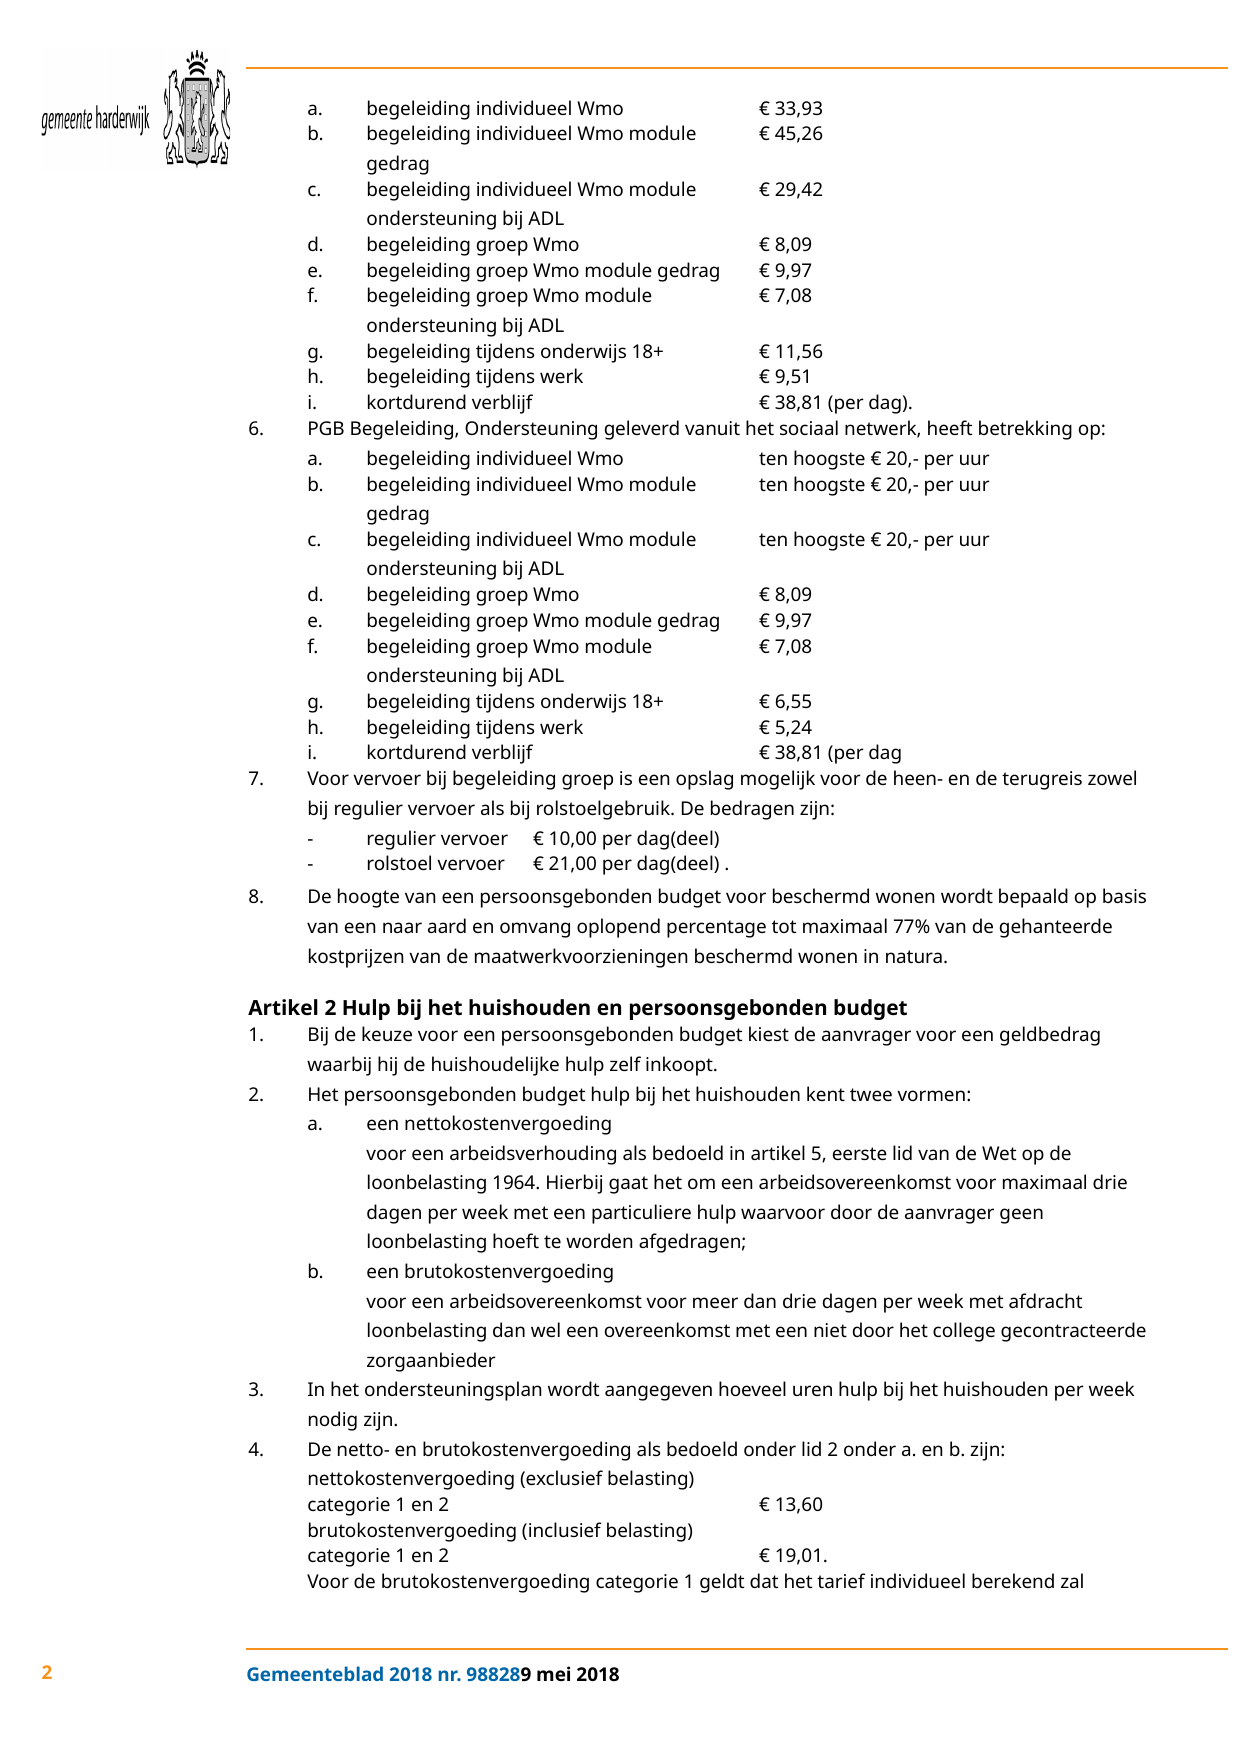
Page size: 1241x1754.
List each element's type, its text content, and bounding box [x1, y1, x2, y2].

table_cell € 8,09 [759, 231, 1211, 257]
list Bij de keuze voor een persoonsgebonden budget kiest de aanvrager voor een geldbedrag waarbij hij de huishoudelijke hulp zelf inkoopt. [248, 1022, 1152, 1077]
table_cell € 45,26 [759, 121, 1211, 176]
table_cell € 5,24 [759, 714, 1211, 739]
table_header [759, 1466, 1211, 1491]
list Voor de brutokostenvergoeding categorie 1 geldt dat het tarief individueel berekend zal [248, 1568, 1152, 1594]
text Artikel 2 Hulp bij het huishouden en persoonsgebonden budget [248, 993, 1152, 1022]
table_cell begeleiding individueel Wmo module ondersteuning bij ADL [307, 526, 759, 581]
table_cell begeleiding individueel Wmo module gedrag [307, 121, 759, 176]
table_cell begeleiding tijdens onderwijs 18+ [307, 688, 759, 714]
table_cell rolstoel vervoer [307, 850, 533, 876]
table_cell ten hoogste € 20,- per uur [759, 471, 1211, 526]
picture [41, 47, 231, 172]
table_cell € 19,01. [759, 1543, 1211, 1568]
table_cell categorie 1 en 2 [307, 1543, 759, 1568]
table_cell [759, 1517, 1211, 1543]
table_header begeleiding individueel Wmo [307, 445, 759, 471]
table_cell begeleiding groep Wmo module ondersteuning bij ADL [307, 633, 759, 688]
table_cell categorie 1 en 2 [307, 1491, 759, 1517]
list Voor vervoer bij begeleiding groep is een opslag mogelijk voor de heen- en de terugreis zowel bij regulier vervoer als bij rolstoelgebruik. De bedragen zijn: [248, 765, 1152, 821]
table_cell € 38,81 (per dag). [759, 390, 1211, 415]
list PGB Begeleiding, Ondersteuning geleverd vanuit het sociaal netwerk, heeft betrekking op: [248, 415, 1152, 441]
table_cell € 9,97 [759, 257, 1211, 283]
list Het persoonsgebonden budget hulp bij het huishouden kent twee vormen: [248, 1081, 1152, 1107]
table_cell € 9,51 [759, 364, 1211, 389]
table_cell begeleiding tijdens werk [307, 714, 759, 739]
table_header begeleiding individueel Wmo [307, 95, 759, 121]
table_cell begeleiding tijdens werk [307, 364, 759, 389]
table_cell begeleiding groep Wmo module gedrag [307, 607, 759, 633]
table_cell begeleiding groep Wmo [307, 581, 759, 607]
table_cell € 38,81 (per dag [759, 740, 1211, 765]
table_cell begeleiding groep Wmo [307, 231, 759, 257]
table_cell € 29,42 [759, 176, 1211, 231]
table_cell begeleiding tijdens onderwijs 18+ [307, 338, 759, 364]
table_cell € 21,00 per dag(deel) . [533, 850, 759, 876]
list voor een arbeidsovereenkomst voor meer dan drie dagen per week met afdracht loonbelasting dan wel een overeenkomst met een niet door het college gecontracteerde zorgaanbieder [307, 1288, 1152, 1373]
table_cell € 7,08 [759, 633, 1211, 688]
table_cell begeleiding individueel Wmo module ondersteuning bij ADL [307, 176, 759, 231]
list De hoogte van een persoonsgebonden budget voor beschermd wonen wordt bepaald op basis van een naar aard en omvang oplopend percentage tot maximaal 77% van de gehanteerde kostprijzen van de maatwerkvoorzieningen beschermd wonen in natura. [248, 884, 1152, 968]
table_cell begeleiding groep Wmo module gedrag [307, 257, 759, 283]
table_cell kortdurend verblijf [307, 740, 759, 765]
list voor een arbeidsverhouding als bedoeld in artikel 5, eerste lid van de Wet op de loonbelasting 1964. Hierbij gaat het om een arbeidsovereenkomst voor maximaal drie dagen per week met een particuliere hulp waarvoor door de aanvrager geen loonbelasting hoeft te worden afgedragen; [307, 1140, 1152, 1254]
table_cell brutokostenvergoeding (inclusief belasting) [307, 1517, 759, 1543]
table_cell € 8,09 [759, 581, 1211, 607]
list In het ondersteuningsplan wordt aangegeven hoeveel uren hulp bij het huishouden per week nodig zijn. [248, 1377, 1152, 1432]
table_header ten hoogste € 20,- per uur [759, 445, 1211, 471]
table_cell begeleiding individueel Wmo module gedrag [307, 471, 759, 526]
table_cell begeleiding groep Wmo module ondersteuning bij ADL [307, 283, 759, 338]
table_cell € 9,97 [759, 607, 1211, 633]
table_cell € 11,56 [759, 338, 1211, 364]
table_header € 10,00 per dag(deel) [533, 825, 759, 850]
list De netto- en brutokostenvergoeding als bedoeld onder lid 2 onder a. en b. zijn: [248, 1436, 1152, 1462]
table_cell ten hoogste € 20,- per uur [759, 526, 1211, 581]
table_cell kortdurend verblijf [307, 390, 759, 415]
list een nettokostenvergoeding [307, 1110, 1152, 1136]
table_cell € 13,60 [759, 1491, 1211, 1517]
table_cell € 7,08 [759, 283, 1211, 338]
table_header € 33,93 [759, 95, 1211, 121]
table_header regulier vervoer [307, 825, 533, 850]
table_header nettokostenvergoeding (exclusief belasting) [307, 1466, 759, 1491]
table_cell € 6,55 [759, 688, 1211, 714]
list een brutokostenvergoeding [307, 1258, 1152, 1284]
